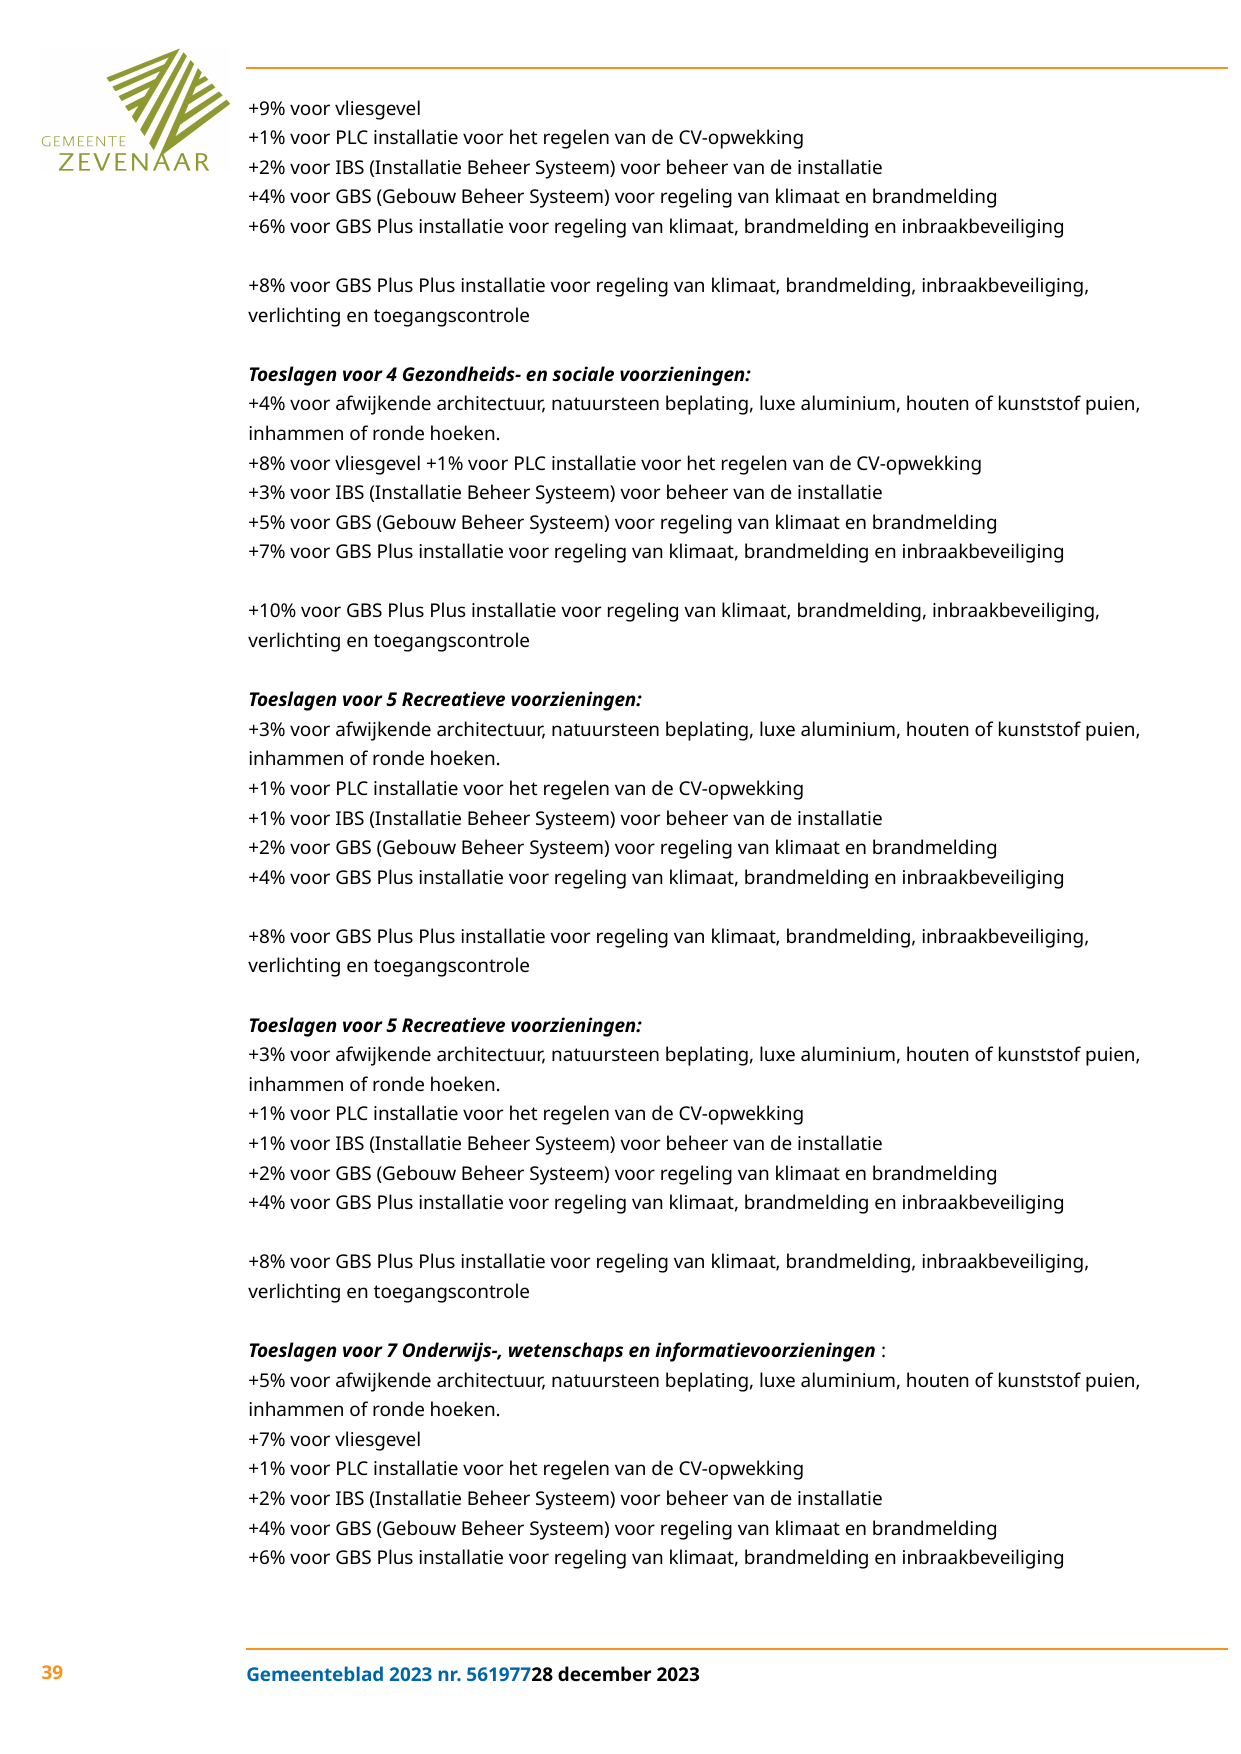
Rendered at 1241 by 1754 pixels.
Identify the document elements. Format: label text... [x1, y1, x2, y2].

text +1% voor PLC installatie voor het regelen van de CV-opwekking [248, 1101, 1152, 1126]
text Toeslagen voor 5 Recreatieve voorzieningen: [248, 686, 1152, 712]
text +4% voor afwijkende architectuur, natuursteen beplating, luxe aluminium, houten of kunststof puien, inhammen of ronde hoeken. [248, 391, 1152, 446]
text +4% voor GBS Plus installatie voor regeling van klimaat, brandmelding en inbraakbeveiliging [248, 864, 1152, 890]
text +3% voor IBS (Installatie Beheer Systeem) voor beheer van de installatie [248, 479, 1152, 505]
text +8% voor GBS Plus Plus installatie voor regeling van klimaat, brandmelding, inbraakbeveiliging, verlichting en toegangscontrole [248, 272, 1152, 328]
text +7% voor vliesgevel [248, 1426, 1152, 1452]
text +2% voor IBS (Installatie Beheer Systeem) voor beheer van de installatie [248, 1485, 1152, 1511]
text +8% voor vliesgevel +1% voor PLC installatie voor het regelen van de CV-opwekking [248, 450, 1152, 476]
text +6% voor GBS Plus installatie voor regeling van klimaat, brandmelding en inbraakbeveiliging [248, 213, 1152, 239]
picture [41, 47, 231, 172]
text +1% voor IBS (Installatie Beheer Systeem) voor beheer van de installatie [248, 1130, 1152, 1156]
text Toeslagen voor 7 Onderwijs-, wetenschaps en informatievoorzieningen : [248, 1337, 1152, 1363]
text +3% voor afwijkende architectuur, natuursteen beplating, luxe aluminium, houten of kunststof puien, inhammen of ronde hoeken. [248, 1041, 1152, 1097]
text +9% voor vliesgevel [248, 95, 1152, 121]
text +2% voor GBS (Gebouw Beheer Systeem) voor regeling van klimaat en brandmelding [248, 834, 1152, 860]
text +1% voor IBS (Installatie Beheer Systeem) voor beheer van de installatie [248, 805, 1152, 831]
text +4% voor GBS (Gebouw Beheer Systeem) voor regeling van klimaat en brandmelding [248, 1515, 1152, 1541]
text +8% voor GBS Plus Plus installatie voor regeling van klimaat, brandmelding, inbraakbeveiliging, verlichting en toegangscontrole [248, 923, 1152, 978]
text +7% voor GBS Plus installatie voor regeling van klimaat, brandmelding en inbraakbeveiliging [248, 538, 1152, 564]
text +1% voor PLC installatie voor het regelen van de CV-opwekking [248, 124, 1152, 150]
text +8% voor GBS Plus Plus installatie voor regeling van klimaat, brandmelding, inbraakbeveiliging, verlichting en toegangscontrole [248, 1248, 1152, 1304]
text Toeslagen voor 4 Gezondheids- en sociale voorzieningen: [248, 361, 1152, 387]
text +10% voor GBS Plus Plus installatie voor regeling van klimaat, brandmelding, inbraakbeveiliging, verlichting en toegangscontrole [248, 598, 1152, 653]
text +6% voor GBS Plus installatie voor regeling van klimaat, brandmelding en inbraakbeveiliging [248, 1544, 1152, 1570]
text Toeslagen voor 5 Recreatieve voorzieningen: [248, 1012, 1152, 1038]
text +5% voor afwijkende architectuur, natuursteen beplating, luxe aluminium, houten of kunststof puien, inhammen of ronde hoeken. [248, 1367, 1152, 1422]
text +2% voor GBS (Gebouw Beheer Systeem) voor regeling van klimaat en brandmelding [248, 1160, 1152, 1186]
text +5% voor GBS (Gebouw Beheer Systeem) voor regeling van klimaat en brandmelding [248, 509, 1152, 535]
text +1% voor PLC installatie voor het regelen van de CV-opwekking [248, 1456, 1152, 1481]
text +2% voor IBS (Installatie Beheer Systeem) voor beheer van de installatie [248, 154, 1152, 180]
text +3% voor afwijkende architectuur, natuursteen beplating, luxe aluminium, houten of kunststof puien, inhammen of ronde hoeken. [248, 716, 1152, 771]
text +4% voor GBS (Gebouw Beheer Systeem) voor regeling van klimaat en brandmelding [248, 183, 1152, 209]
text +1% voor PLC installatie voor het regelen van de CV-opwekking [248, 775, 1152, 801]
text +4% voor GBS Plus installatie voor regeling van klimaat, brandmelding en inbraakbeveiliging [248, 1189, 1152, 1215]
